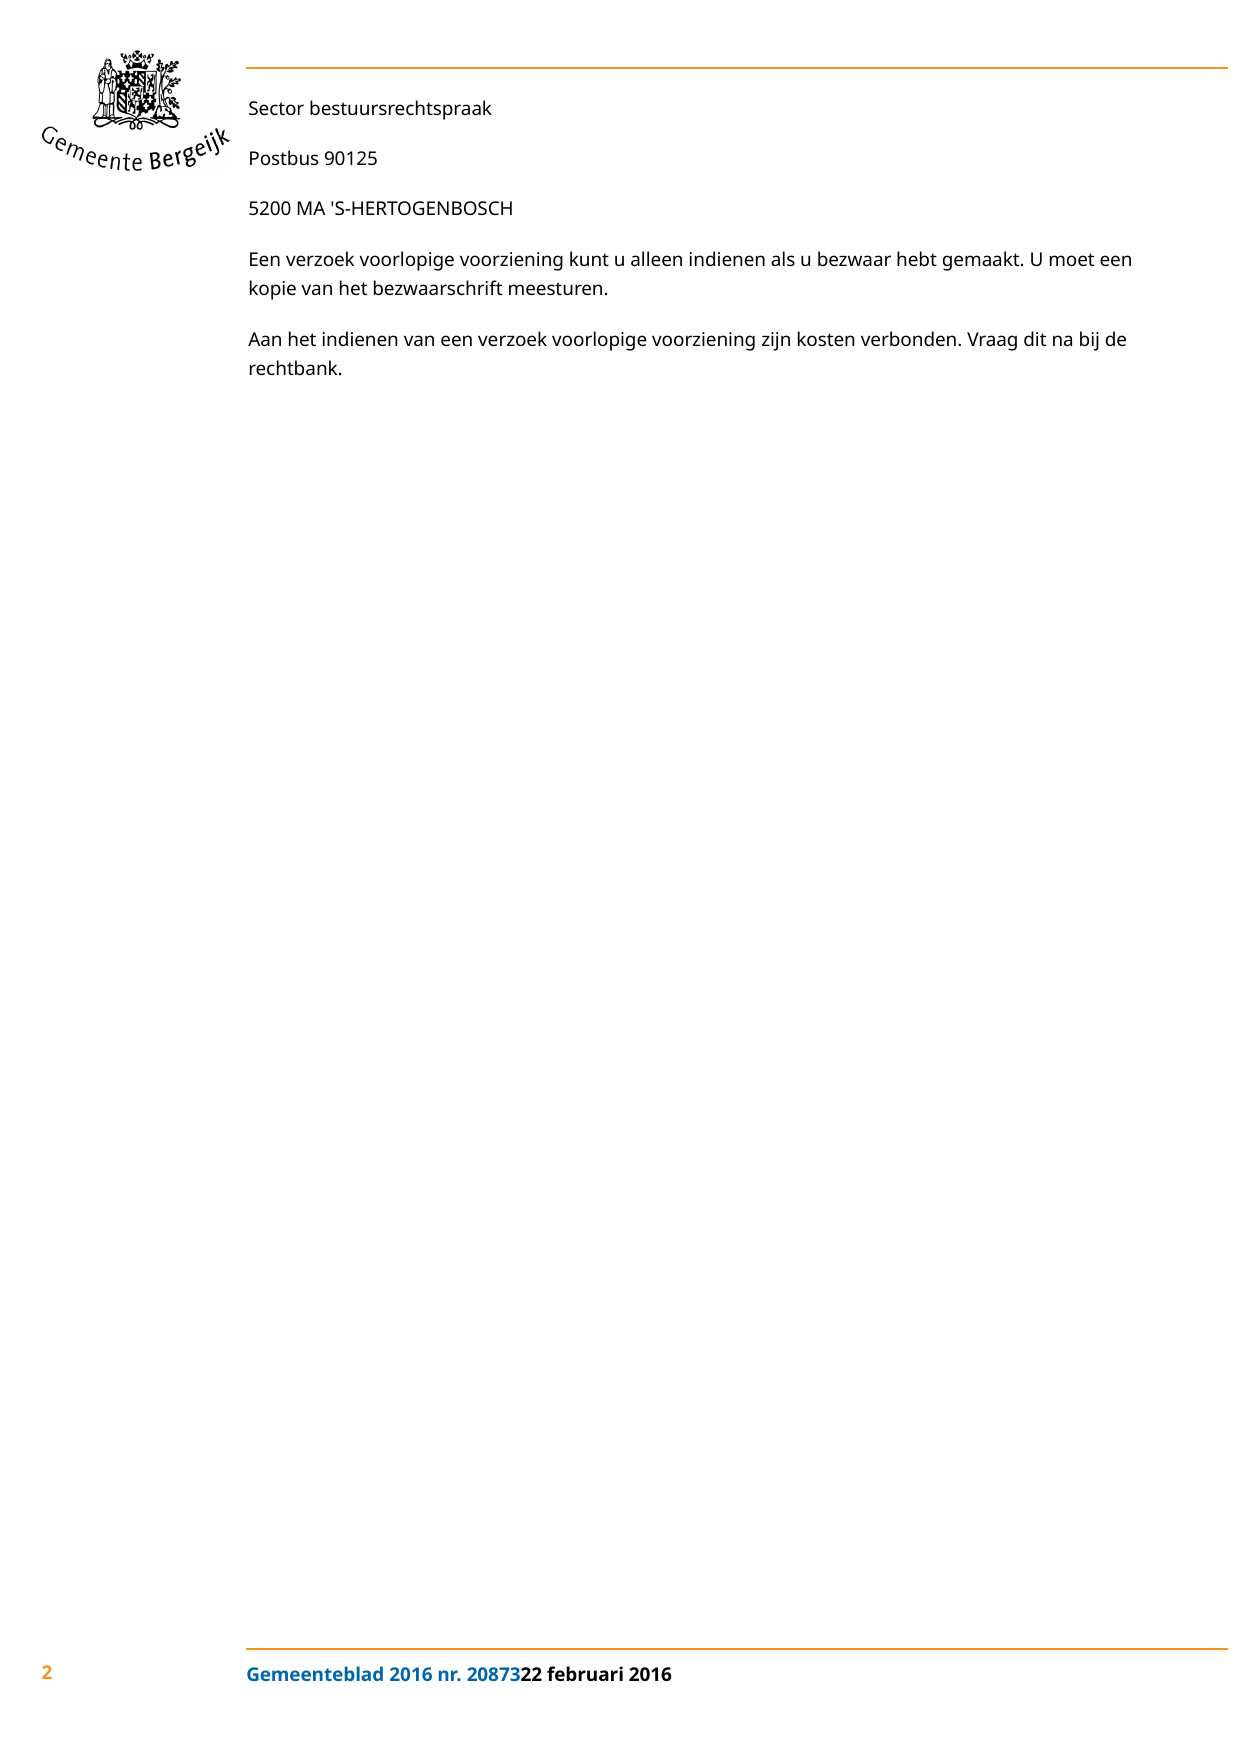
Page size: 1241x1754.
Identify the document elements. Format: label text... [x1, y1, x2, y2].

text Aan het indienen van een verzoek voorlopige voorziening zijn kosten verbonden. Vraag dit na bij de rechtbank. [248, 326, 1152, 381]
picture [41, 47, 231, 172]
text Een verzoek voorlopige voorziening kunt u alleen indienen als u bezwaar hebt gemaakt. U moet een kopie van het bezwaarschrift meesturen. [248, 246, 1152, 301]
text Postbus 90125 [248, 145, 1152, 171]
text 5200 MA 'S-HERTOGENBOSCH [248, 196, 1152, 221]
text Sector bestuursrechtspraak [248, 95, 1152, 121]
